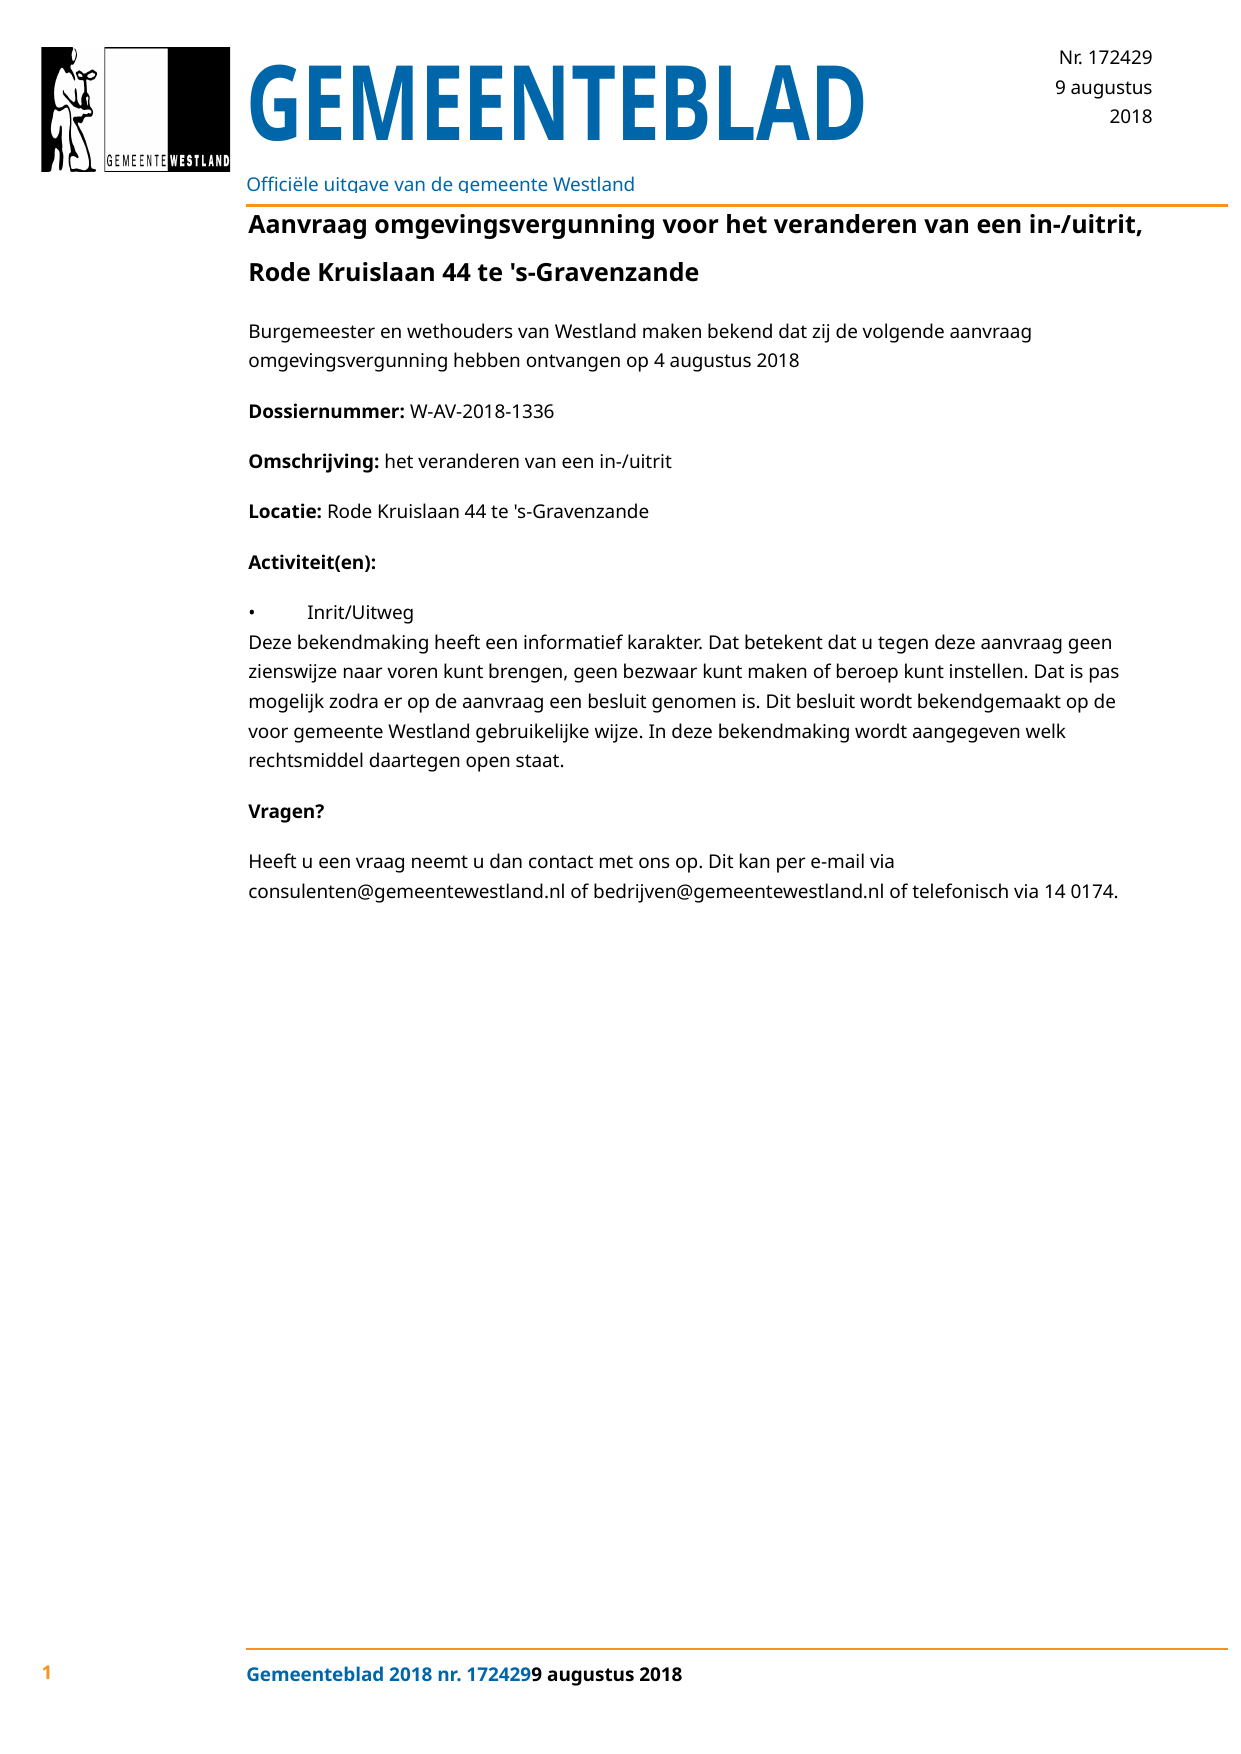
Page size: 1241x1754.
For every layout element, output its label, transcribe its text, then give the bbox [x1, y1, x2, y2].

picture [41, 47, 231, 172]
text Vragen? [248, 798, 1152, 824]
text Aanvraag omgevingsvergunning voor het veranderen van een in-/uitrit, Rode Kruislaan 44 te 's-Gravenzande [248, 207, 1152, 288]
text Heeft u een vraag neemt u dan contact met ons op. Dit kan per e-mail via consulenten@gemeentewestland.nl of bedrijven@gemeentewestland.nl of telefonisch via 14 0174. [248, 848, 1152, 904]
text Dossiernummer: W-AV-2018-1336 [248, 398, 1152, 424]
text Deze bekendmaking heeft een informatief karakter. Dat betekent dat u tegen deze aanvraag geen zienswijze naar voren kunt brengen, geen bezwaar kunt maken of beroep kunt instellen. Dat is pas mogelijk zodra er op de aanvraag een besluit genomen is. Dit besluit wordt bekendgemaakt op de voor gemeente Westland gebruikelijke wijze. In deze bekendmaking wordt aangegeven welk rechtsmiddel daartegen open staat. [248, 629, 1152, 773]
text Burgemeester en wethouders van Westland maken bekend dat zij de volgende aanvraag omgevingsvergunning hebben ontvangen op 4 augustus 2018 [248, 318, 1152, 373]
list Inrit/Uitweg [248, 599, 1152, 625]
text Activiteit(en): [248, 549, 1152, 575]
text Locatie: Rode Kruislaan 44 te 's-Gravenzande [248, 499, 1152, 524]
text Omschrijving: het veranderen van een in-/uitrit [248, 448, 1152, 474]
